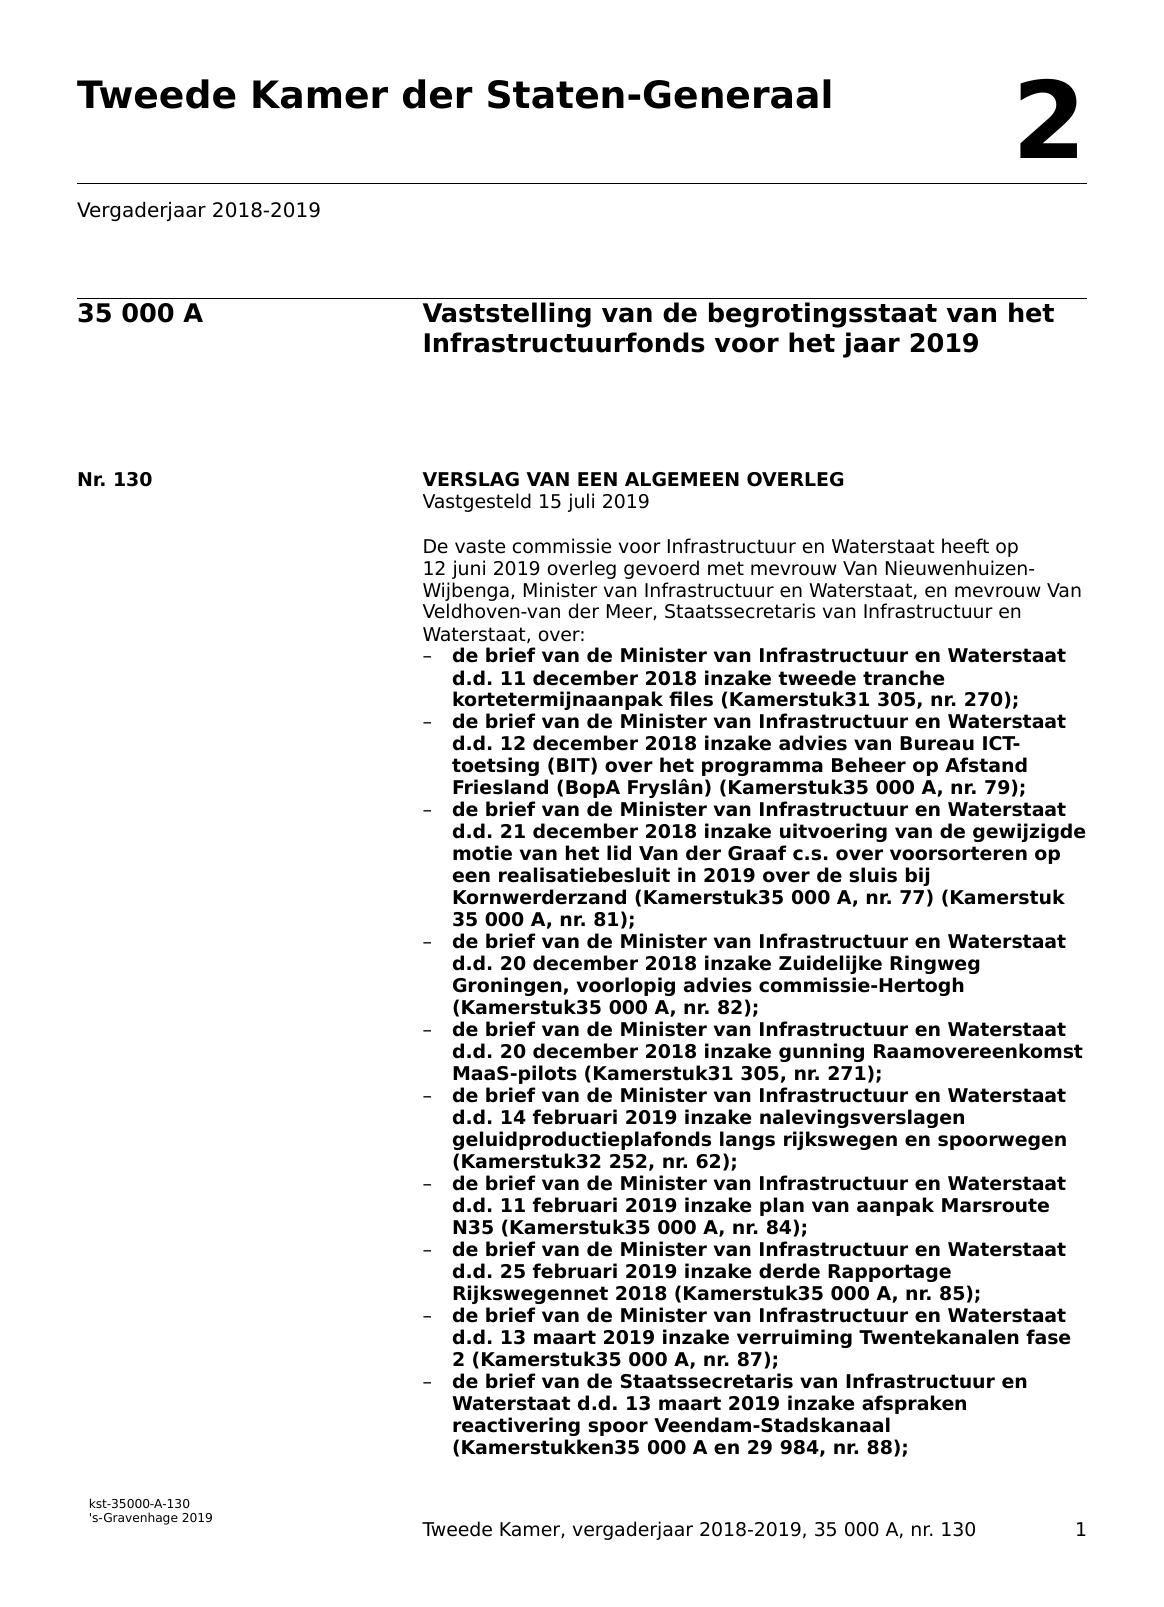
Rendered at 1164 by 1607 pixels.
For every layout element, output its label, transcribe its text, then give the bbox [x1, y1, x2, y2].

text – de brief van de Minister van Infrastructuur en Waterstaat d.d. 11 februari 2019 inzake plan van aanpak Marsroute N35 (Kamerstuk35 000 A, nr. 84); [422, 1173, 1087, 1239]
text – de brief van de Minister van Infrastructuur en Waterstaat d.d. 14 februari 2019 inzake nalevingsverslagen geluidproductieplafonds langs rijkswegen en spoorwegen (Kamerstuk32 252, nr. 62); [422, 1085, 1087, 1173]
text – de brief van de Minister van Infrastructuur en Waterstaat d.d. 13 maart 2019 inzake verruiming Twentekanalen fase 2 (Kamerstuk35 000 A, nr. 87); [422, 1305, 1087, 1371]
subtitle 35 000 A Vaststelling van de begrotingsstaat van het Infrastructuurfonds voor het jaar 2019 [77, 299, 1087, 358]
text – de brief van de Minister van Infrastructuur en Waterstaat d.d. 12 december 2018 inzake advies van Bureau ICT-toetsing (BIT) over het programma Beheer op Afstand Friesland (BopA Fryslân) (Kamerstuk35 000 A, nr. 79); [422, 711, 1087, 799]
text – de brief van de Minister van Infrastructuur en Waterstaat d.d. 21 december 2018 inzake uitvoering van de gewijzigde motie van het lid Van der Graaf c.s. over voorsorteren op een realisatiebesluit in 2019 over de sluis bij Kornwerderzand (Kamerstuk35 000 A, nr. 77) (Kamerstuk 35 000 A, nr. 81); [422, 799, 1087, 931]
table_header Tweede Kamer der Staten-Generaal [77, 59, 886, 183]
text – de brief van de Minister van Infrastructuur en Waterstaat d.d. 25 februari 2019 inzake derde Rapportage Rijkswegennet 2018 (Kamerstuk35 000 A, nr. 85); [422, 1239, 1087, 1305]
table_header 2 [886, 59, 1087, 183]
subtitle Nr. 130 VERSLAG VAN EEN ALGEMEEN OVERLEG [77, 469, 1087, 491]
text De vaste commissie voor Infrastructuur en Waterstaat heeft op 12 juni 2019 overleg gevoerd met mevrouw Van Nieuwenhuizen-Wijbenga, Minister van Infrastructuur en Waterstaat, en mevrouw Van Veldhoven-van der Meer, Staatssecretaris van Infrastructuur en Waterstaat, over: [422, 536, 1087, 645]
text 's-Gravenhage 2019 [88, 1511, 323, 1525]
text – de brief van de Minister van Infrastructuur en Waterstaat d.d. 20 december 2018 inzake Zuidelijke Ringweg Groningen, voorlopig advies commissie-Hertogh (Kamerstuk35 000 A, nr. 82); [422, 931, 1087, 1019]
text – de brief van de Minister van Infrastructuur en Waterstaat d.d. 11 december 2018 inzake tweede tranche kortetermijnaanpak files (Kamerstuk31 305, nr. 270); [422, 645, 1087, 711]
text – de brief van de Staatssecretaris van Infrastructuur en Waterstaat d.d. 13 maart 2019 inzake afspraken reactivering spoor Veendam-Stadskanaal (Kamerstukken35 000 A en 29 984, nr. 88); [422, 1371, 1087, 1459]
table_cell Vergaderjaar 2018-2019 [77, 184, 1087, 298]
text kst-35000-A-130 [88, 1497, 323, 1511]
text Vastgesteld 15 juli 2019 [422, 491, 1087, 513]
text – de brief van de Minister van Infrastructuur en Waterstaat d.d. 20 december 2018 inzake gunning Raamovereenkomst MaaS-pilots (Kamerstuk31 305, nr. 271); [422, 1019, 1087, 1085]
